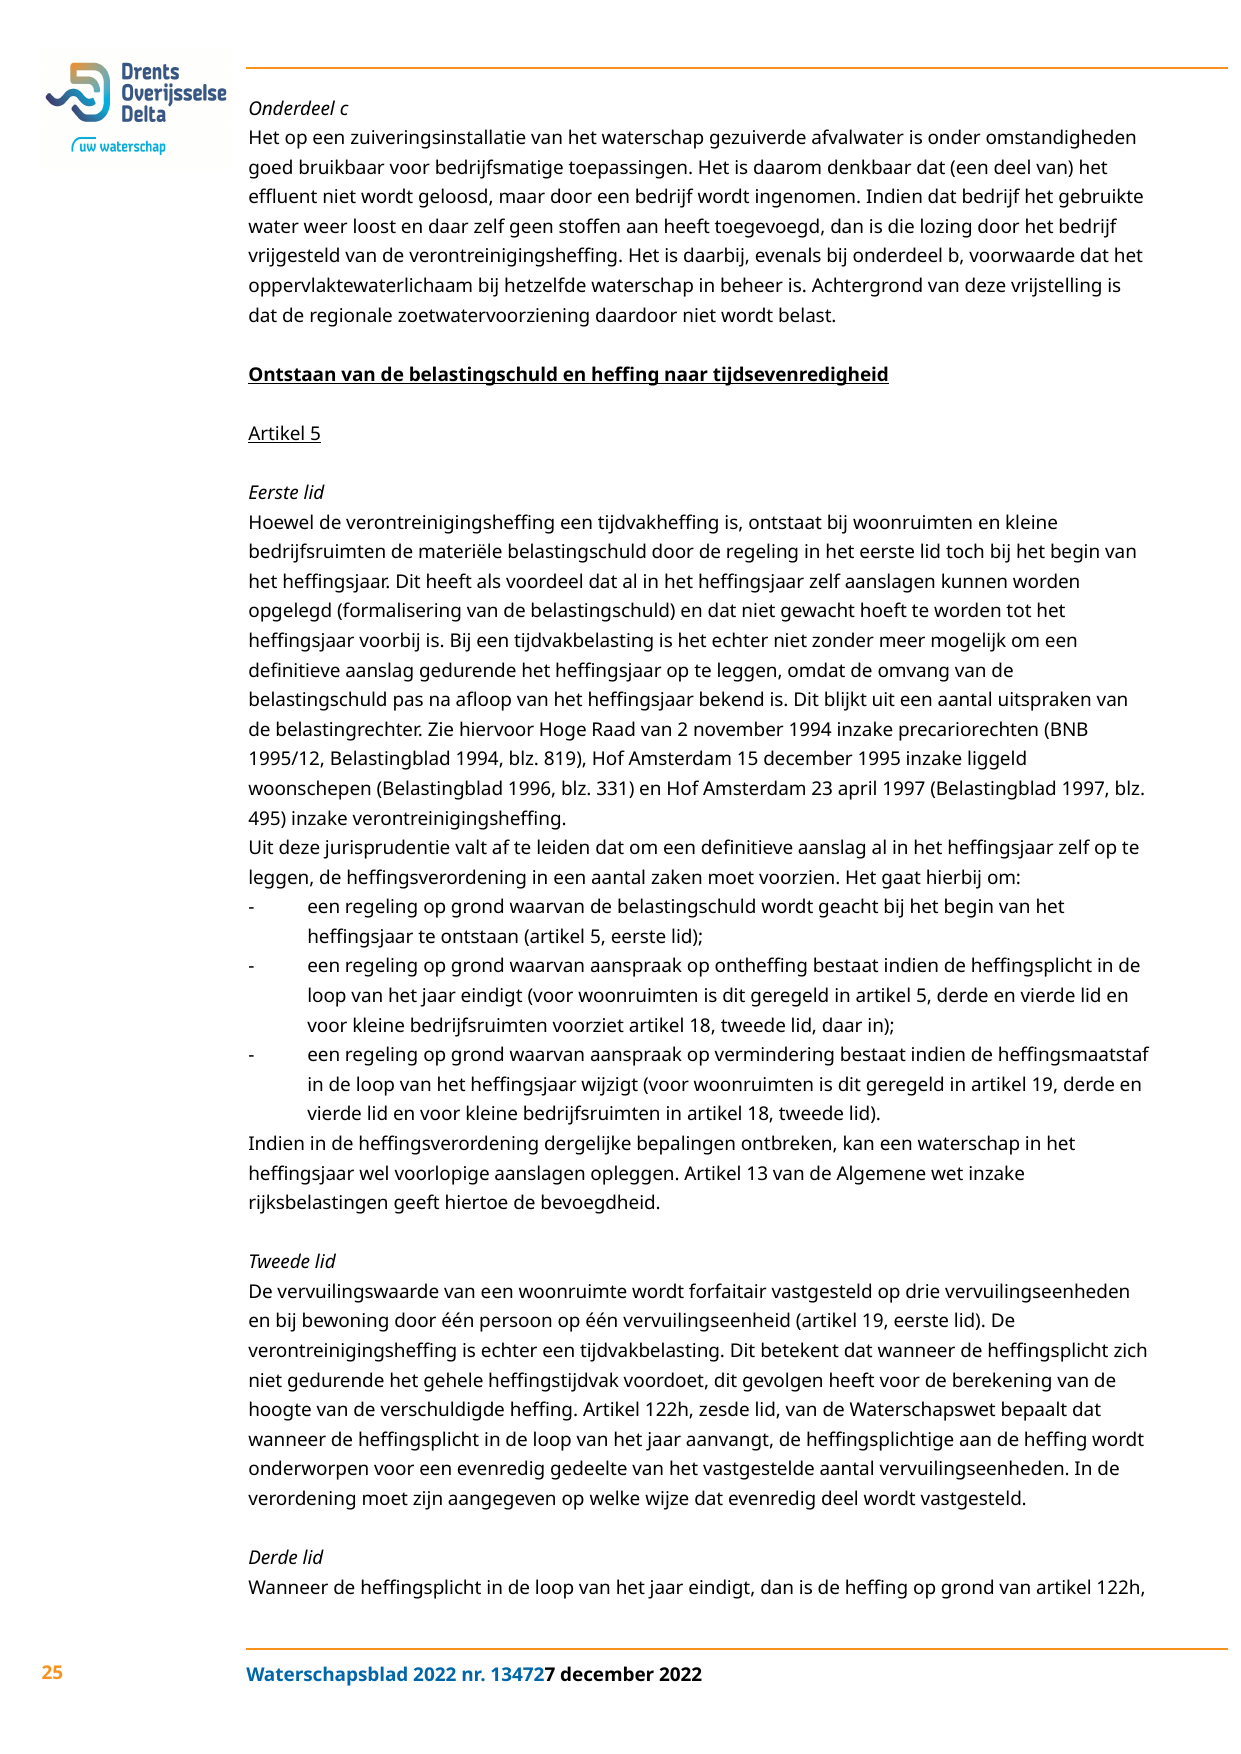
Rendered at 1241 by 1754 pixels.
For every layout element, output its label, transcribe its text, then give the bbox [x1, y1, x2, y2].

text Ontstaan van de belastingschuld en heffing naar tijdsevenredigheid [248, 361, 1152, 387]
text Het op een zuiveringsinstallatie van het waterschap gezuiverde afvalwater is onder omstandigheden goed bruikbaar voor bedrijfsmatige toepassingen. Het is daarom denkbaar dat (een deel van) het effluent niet wordt geloosd, maar door een bedrijf wordt ingenomen. Indien dat bedrijf het gebruikte water weer loost en daar zelf geen stoffen aan heeft toegevoegd, dan is die lozing door het bedrijf vrijgesteld van de verontreinigingsheffing. Het is daarbij, evenals bij onderdeel b, voorwaarde dat het oppervlaktewaterlichaam bij hetzelfde waterschap in beheer is. Achtergrond van deze vrijstelling is dat de regionale zoetwatervoorziening daardoor niet wordt belast. [248, 124, 1152, 328]
text Uit deze jurisprudentie valt af te leiden dat om een definitieve aanslag al in het heffingsjaar zelf op te leggen, de heffingsverordening in een aantal zaken moet voorzien. Het gaat hierbij om: [248, 834, 1152, 890]
text Onderdeel c [248, 95, 1152, 121]
text Indien in de heffingsverordening dergelijke bepalingen ontbreken, kan een waterschap in het heffingsjaar wel voorlopige aanslagen opleggen. Artikel 13 van de Algemene wet inzake rijksbelastingen geeft hiertoe de bevoegdheid. [248, 1130, 1152, 1215]
text Artikel 5 [248, 420, 1152, 446]
text Wanneer de heffingsplicht in de loop van het jaar eindigt, dan is de heffing op grond van artikel 122h, [248, 1574, 1152, 1600]
text De vervuilingswaarde van een woonruimte wordt forfaitair vastgesteld op drie vervuilingseenheden en bij bewoning door één persoon op één vervuilingseenheid (artikel 19, eerste lid). De verontreinigingsheffing is echter een tijdvakbelasting. Dit betekent dat wanneer de heffingsplicht zich niet gedurende het gehele heffingstijdvak voordoet, dit gevolgen heeft voor de berekening van de hoogte van de verschuldigde heffing. Artikel 122h, zesde lid, van de Waterschapswet bepaalt dat wanneer de heffingsplicht in de loop van het jaar aanvangt, de heffingsplichtige aan de heffing wordt onderworpen voor een evenredig gedeelte van het vastgestelde aantal vervuilingseenheden. In de verordening moet zijn aangegeven op welke wijze dat evenredig deel wordt vastgesteld. [248, 1278, 1152, 1511]
list een regeling op grond waarvan aanspraak op ontheffing bestaat indien de heffingsplicht in de loop van het jaar eindigt (voor woonruimten is dit geregeld in artikel 5, derde en vierde lid en voor kleine bedrijfsruimten voorziet artikel 18, tweede lid, daar in); [248, 953, 1152, 1038]
list een regeling op grond waarvan de belastingschuld wordt geacht bij het begin van het heffingsjaar te ontstaan (artikel 5, eerste lid); [248, 893, 1152, 949]
text Derde lid [248, 1544, 1152, 1570]
text Tweede lid [248, 1248, 1152, 1274]
text Eerste lid [248, 479, 1152, 505]
list een regeling op grond waarvan aanspraak op vermindering bestaat indien de heffingsmaatstaf in de loop van het heffingsjaar wijzigt (voor woonruimten is dit geregeld in artikel 19, derde en vierde lid en voor kleine bedrijfsruimten in artikel 18, tweede lid). [248, 1041, 1152, 1126]
picture [41, 47, 231, 172]
text Hoewel de verontreinigingsheffing een tijdvakheffing is, ontstaat bij woonruimten en kleine bedrijfsruimten de materiële belastingschuld door de regeling in het eerste lid toch bij het begin van het heffingsjaar. Dit heeft als voordeel dat al in het heffingsjaar zelf aanslagen kunnen worden opgelegd (formalisering van de belastingschuld) en dat niet gewacht hoeft te worden tot het heffingsjaar voorbij is. Bij een tijdvakbelasting is het echter niet zonder meer mogelijk om een definitieve aanslag gedurende het heffingsjaar op te leggen, omdat de omvang van de belastingschuld pas na afloop van het heffingsjaar bekend is. Dit blijkt uit een aantal uitspraken van de belastingrechter. Zie hiervoor Hoge Raad van 2 november 1994 inzake precariorechten (BNB 1995/12, Belastingblad 1994, blz. 819), Hof Amsterdam 15 december 1995 inzake liggeld woonschepen (Belastingblad 1996, blz. 331) en Hof Amsterdam 23 april 1997 (Belastingblad 1997, blz. 495) inzake verontreinigingsheffing. [248, 509, 1152, 831]
